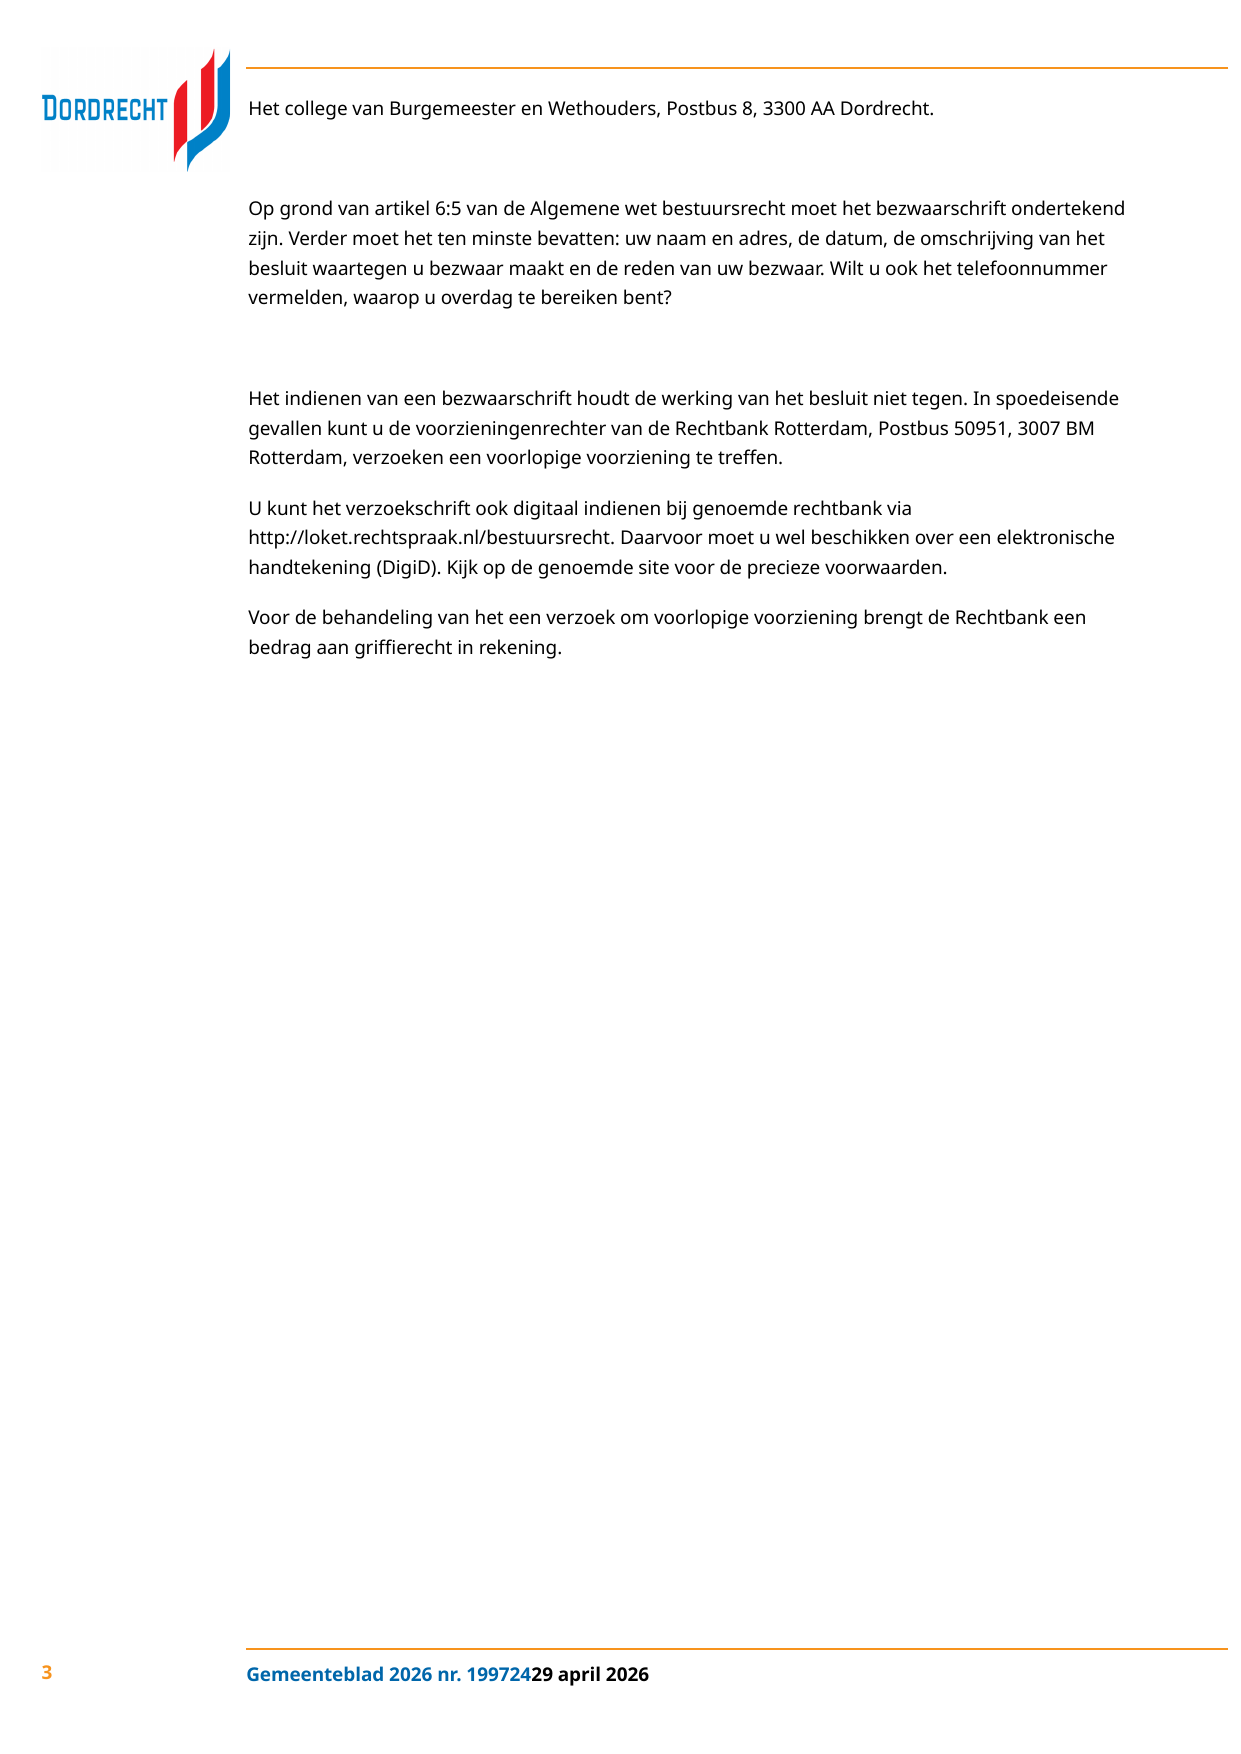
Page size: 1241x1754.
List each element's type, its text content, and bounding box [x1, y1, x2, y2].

text Het indienen van een bezwaarschrift houdt de werking van het besluit niet tegen. In spoedeisende gevallen kunt u de voorzieningenrechter van de Rechtbank Rotterdam, Postbus 50951, 3007 BM Rotterdam, verzoeken een voorlopige voorziening te treffen. [248, 385, 1152, 470]
text Op grond van artikel 6:5 van de Algemene wet bestuursrecht moet het bezwaarschrift ondertekend zijn. Verder moet het ten minste bevatten: uw naam en adres, de datum, de omschrijving van het besluit waartegen u bezwaar maakt en de reden van uw bezwaar. Wilt u ook het telefoonnummer vermelden, waarop u overdag te bereiken bent? [248, 196, 1152, 310]
picture [41, 47, 231, 172]
text Voor de behandeling van het een verzoek om voorlopige voorziening brengt de Rechtbank een bedrag aan griffierecht in rekening. [248, 604, 1152, 660]
text Het college van Burgemeester en Wethouders, Postbus 8, 3300 AA Dordrecht. [248, 95, 1152, 121]
text U kunt het verzoekschrift ook digitaal indienen bij genoemde rechtbank via http://loket.rechtspraak.nl/bestuursrecht. Daarvoor moet u wel beschikken over een elektronische handtekening (DigiD). Kijk op de genoemde site voor de precieze voorwaarden. [248, 495, 1152, 580]
